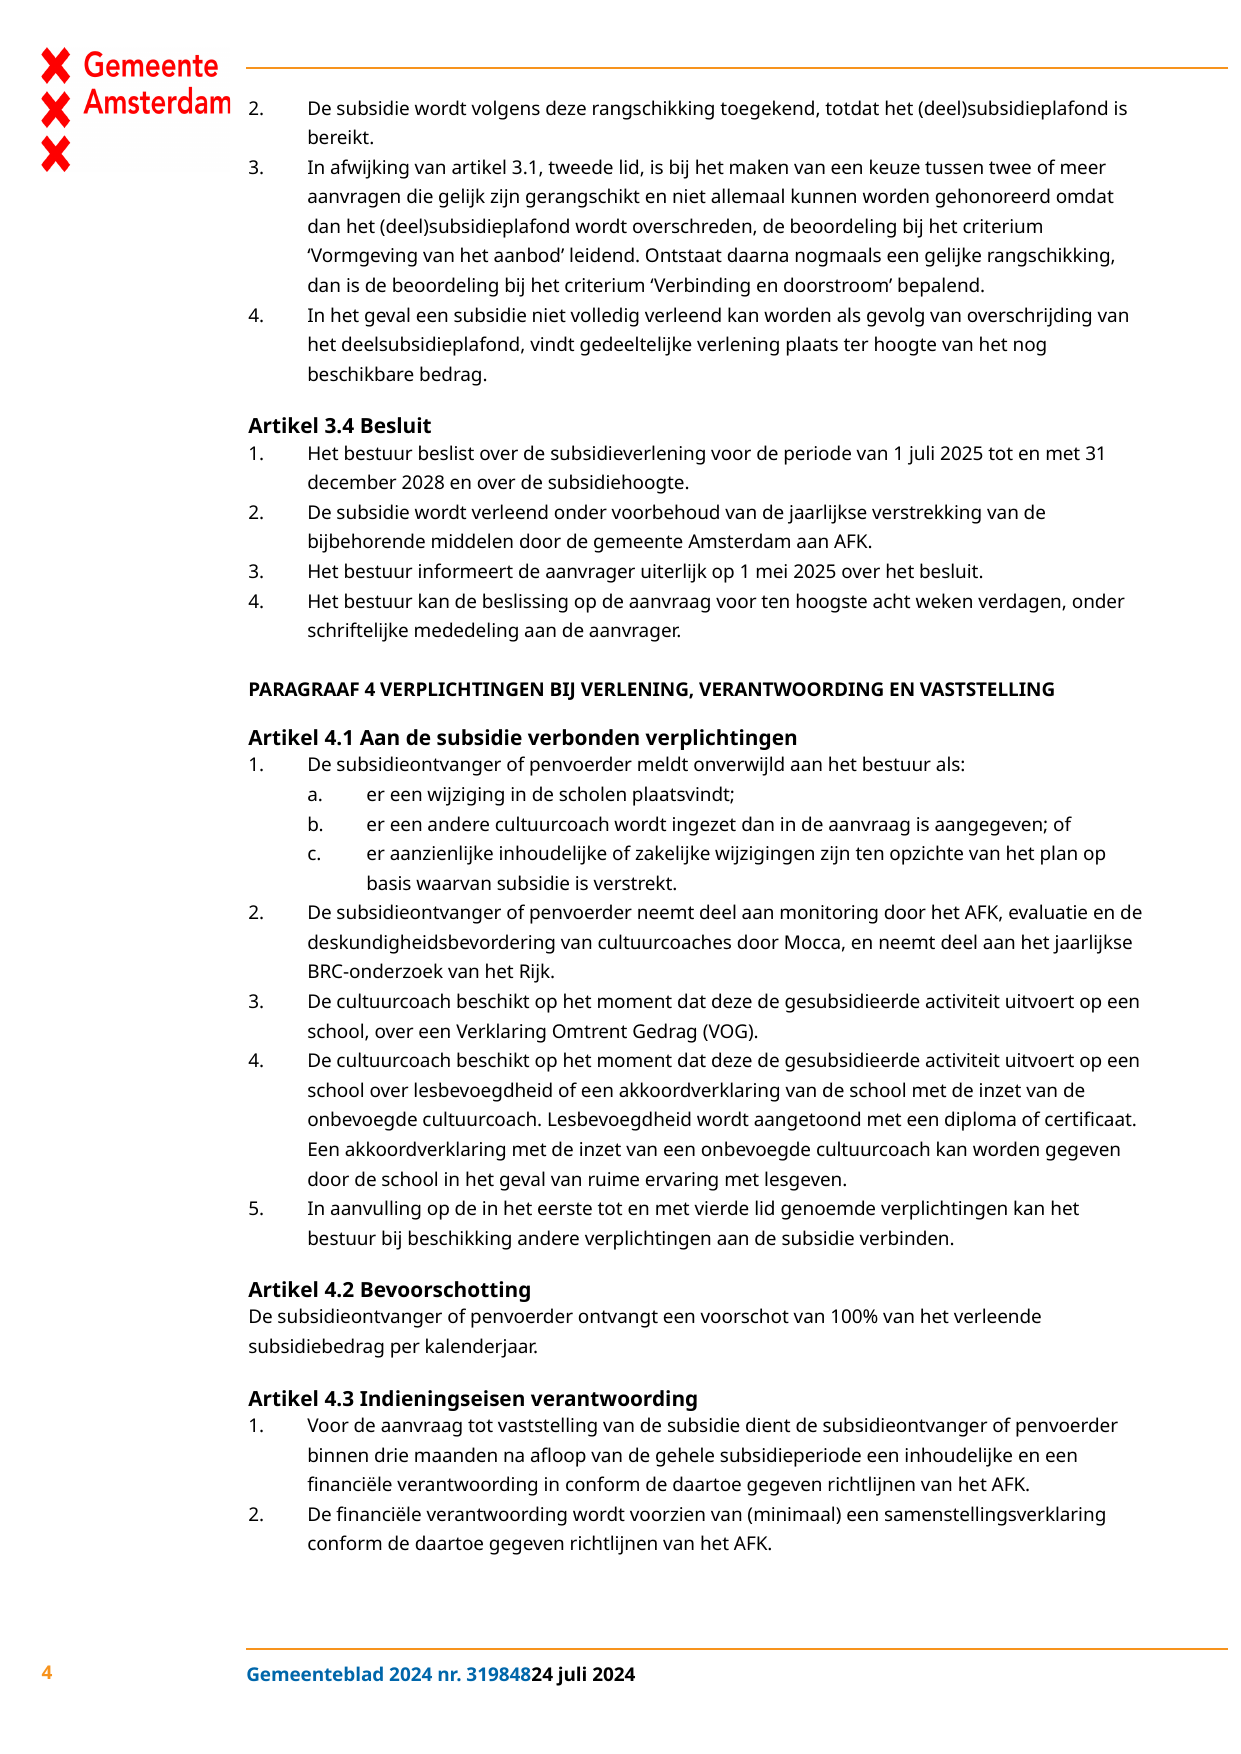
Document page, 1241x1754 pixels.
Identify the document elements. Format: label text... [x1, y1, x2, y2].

list De subsidie wordt verleend onder voorbehoud van de jaarlijkse verstrekking van de bijbehorende middelen door de gemeente Amsterdam aan AFK. [248, 499, 1152, 554]
list De cultuurcoach beschikt op het moment dat deze de gesubsidieerde activiteit uitvoert op een school over lesbevoegdheid of een akkoordverklaring van de school met de inzet van de onbevoegde cultuurcoach. Lesbevoegdheid wordt aangetoond met een diploma of certificaat. Een akkoordverklaring met de inzet van een onbevoegde cultuurcoach kan worden gegeven door de school in het geval van ruime ervaring met lesgeven. [248, 1047, 1152, 1191]
text Artikel 3.4 Besluit [248, 411, 1152, 440]
list In afwijking van artikel 3.1, tweede lid, is bij het maken van een keuze tussen twee of meer aanvragen die gelijk zijn gerangschikt en niet allemaal kunnen worden gehonoreerd omdat dan het (deel)subsidieplafond wordt overschreden, de beoordeling bij het criterium ‘Vormgeving van het aanbod’ leidend. Ontstaat daarna nogmaals een gelijke rangschikking, dan is de beoordeling bij het criterium ‘Verbinding en doorstroom’ bepalend. [248, 154, 1152, 298]
text Artikel 4.3 Indieningseisen verantwoording [248, 1384, 1152, 1412]
text Artikel 4.1 Aan de subsidie verbonden verplichtingen [248, 723, 1152, 752]
picture [41, 47, 231, 172]
list De financiële verantwoording wordt voorzien van (minimaal) een samenstellingsverklaring conform de daartoe gegeven richtlijnen van het AFK. [248, 1501, 1152, 1556]
list De cultuurcoach beschikt op het moment dat deze de gesubsidieerde activiteit uitvoert op een school, over een Verklaring Omtrent Gedrag (VOG). [248, 988, 1152, 1043]
list Het bestuur informeert de aanvrager uiterlijk op 1 mei 2025 over het besluit. [248, 558, 1152, 584]
list In aanvulling op de in het eerste tot en met vierde lid genoemde verplichtingen kan het bestuur bij beschikking andere verplichtingen aan de subsidie verbinden. [248, 1195, 1152, 1251]
list De subsidieontvanger of penvoerder meldt onverwijld aan het bestuur als: [248, 752, 1152, 777]
text PARAGRAAF 4 VERPLICHTINGEN BIJ VERLENING, VERANTWOORDING EN VASTSTELLING [248, 677, 1152, 702]
list Het bestuur beslist over de subsidieverlening voor de periode van 1 juli 2025 tot en met 31 december 2028 en over de subsidiehoogte. [248, 440, 1152, 495]
list Het bestuur kan de beslissing op de aanvraag voor ten hoogste acht weken verdagen, onder schriftelijke mededeling aan de aanvrager. [248, 588, 1152, 643]
list er aanzienlijke inhoudelijke of zakelijke wijzigingen zijn ten opzichte van het plan op basis waarvan subsidie is verstrekt. [307, 840, 1152, 896]
list er een wijziging in de scholen plaatsvindt; [307, 781, 1152, 807]
list Voor de aanvraag tot vaststelling van de subsidie dient de subsidieontvanger of penvoerder binnen drie maanden na afloop van de gehele subsidieperiode een inhoudelijke en een financiële verantwoording in conform de daartoe gegeven richtlijnen van het AFK. [248, 1412, 1152, 1497]
list De subsidie wordt volgens deze rangschikking toegekend, totdat het (deel)subsidieplafond is bereikt. [248, 95, 1152, 150]
text Artikel 4.2 Bevoorschotting [248, 1275, 1152, 1304]
list er een andere cultuurcoach wordt ingezet dan in de aanvraag is aangegeven; of [307, 811, 1152, 836]
list In het geval een subsidie niet volledig verleend kan worden als gevolg van overschrijding van het deelsubsidieplafond, vindt gedeeltelijke verlening plaats ter hoogte van het nog beschikbare bedrag. [248, 302, 1152, 387]
list De subsidieontvanger of penvoerder neemt deel aan monitoring door het AFK, evaluatie en de deskundigheidsbevordering van cultuurcoaches door Mocca, en neemt deel aan het jaarlijkse BRC-onderzoek van het Rijk. [248, 899, 1152, 984]
text De subsidieontvanger of penvoerder ontvangt een voorschot van 100% van het verleende subsidiebedrag per kalenderjaar. [248, 1304, 1152, 1359]
